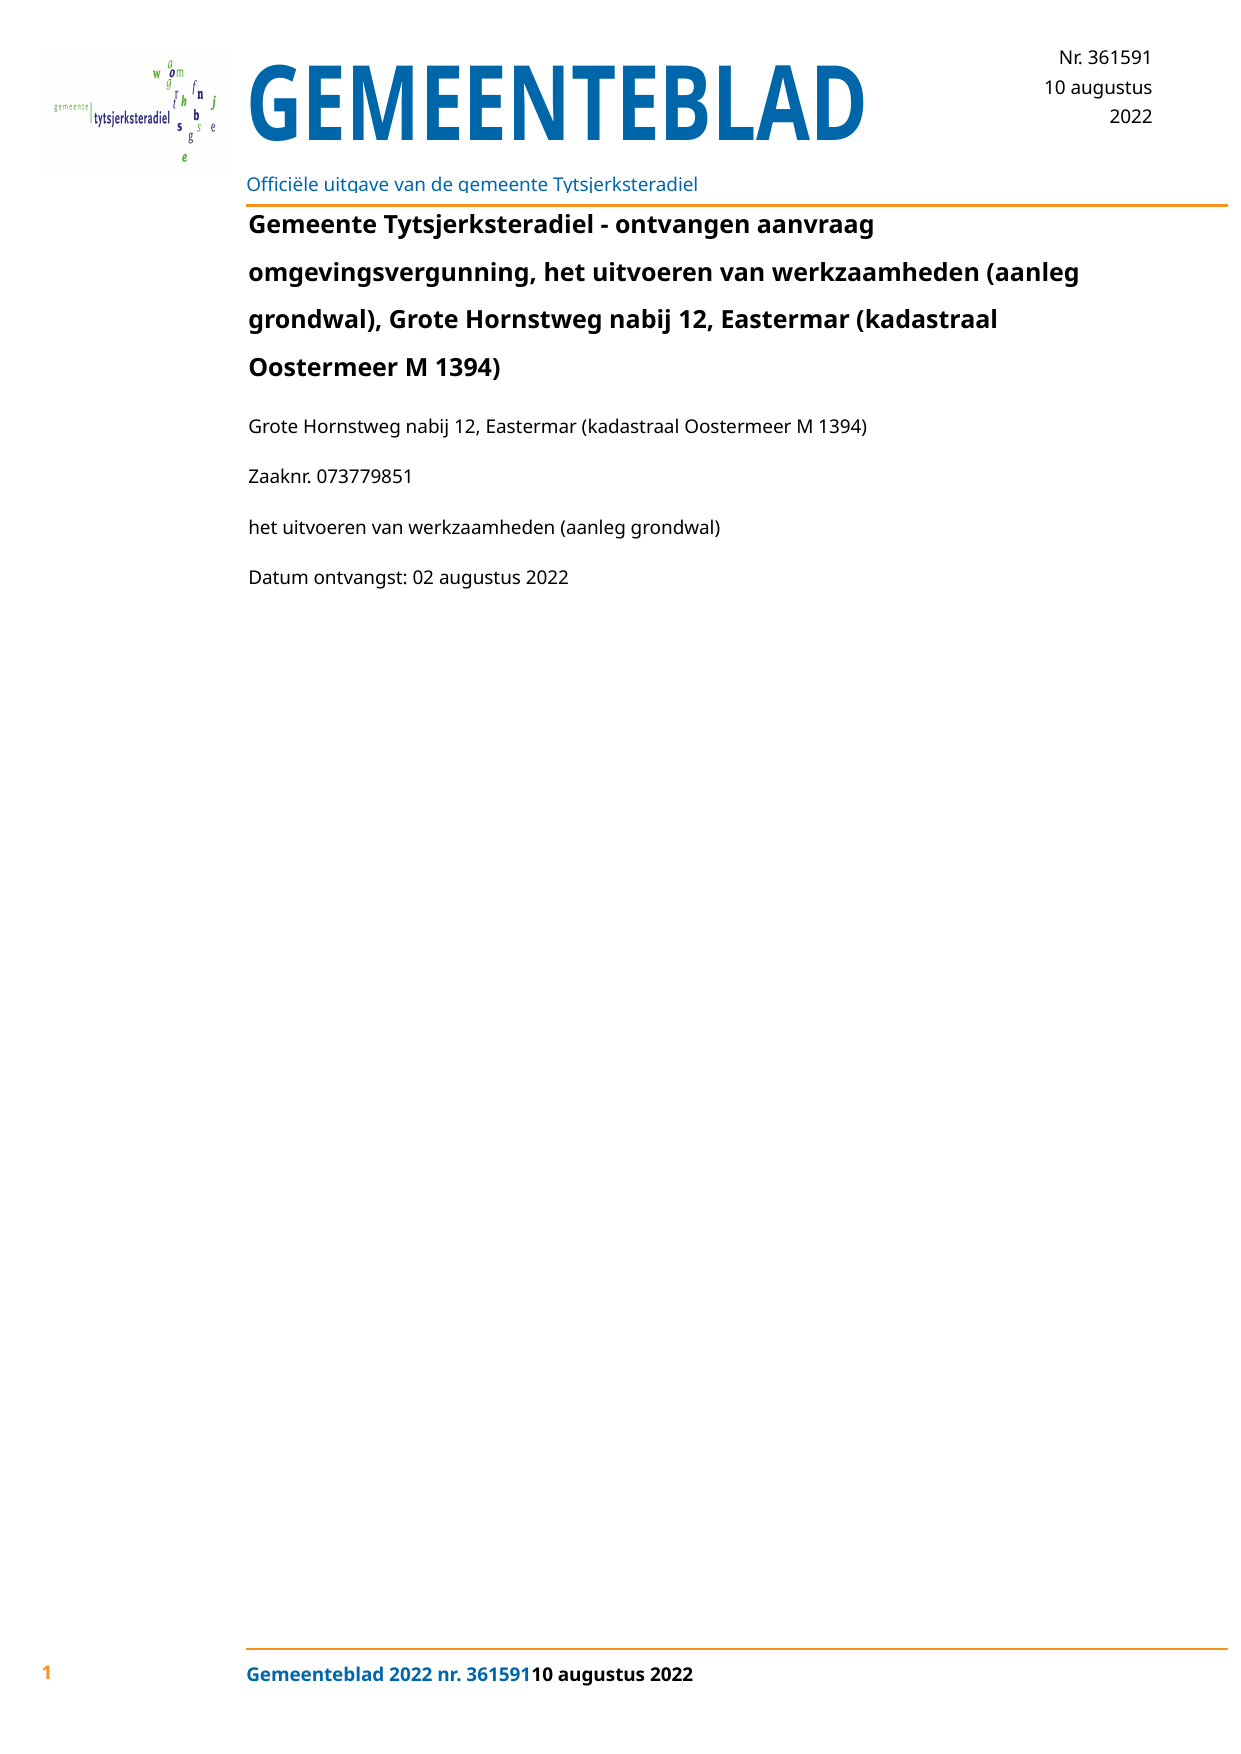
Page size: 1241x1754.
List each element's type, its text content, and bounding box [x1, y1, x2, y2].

picture [41, 47, 231, 172]
text Gemeente Tytsjerksteradiel - ontvangen aanvraag omgevingsvergunning, het uitvoeren van werkzaamheden (aanleg grondwal), Grote Hornstweg nabij 12, Eastermar (kadastraal Oostermeer M 1394) [248, 207, 1152, 384]
text het uitvoeren van werkzaamheden (aanleg grondwal) [248, 514, 1152, 540]
text Grote Hornstweg nabij 12, Eastermar (kadastraal Oostermeer M 1394) [248, 413, 1152, 439]
text Zaaknr. 073779851 [248, 463, 1152, 489]
text Datum ontvangst: 02 augustus 2022 [248, 564, 1152, 590]
